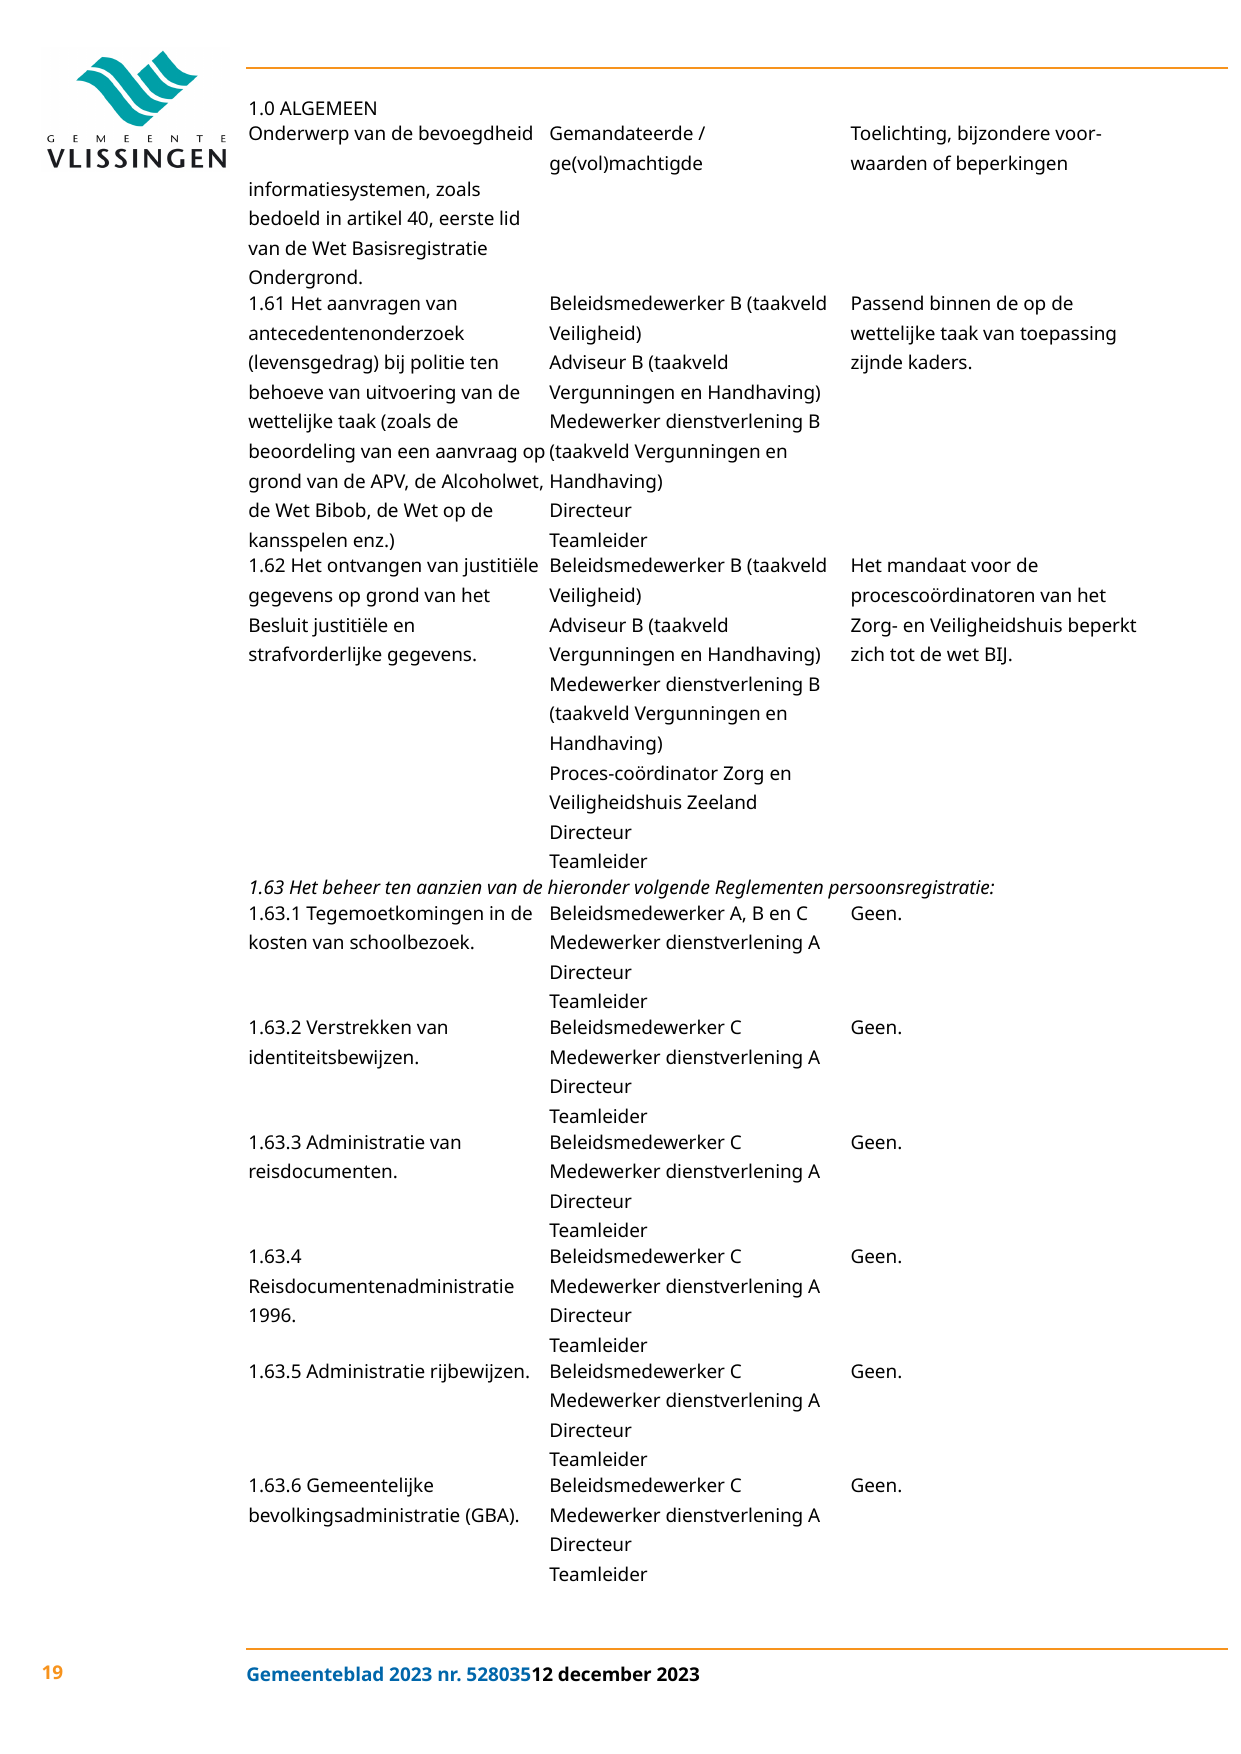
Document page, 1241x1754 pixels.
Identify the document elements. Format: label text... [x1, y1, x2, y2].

table_cell 1.63.4 Reisdocumentenadministratie 1996. [248, 1244, 549, 1358]
table_cell Beleidsmedewerker C Medewerker dienstverlening A Directeur Teamleider [549, 1015, 850, 1129]
table_cell Geen. [850, 1015, 1152, 1129]
table_cell Beleidsmedewerker C Medewerker dienstverlening A Directeur Teamleider [549, 1244, 850, 1358]
table_cell Beleidsmedewerker B (taakveld Veiligheid) Adviseur B (taakveld Vergunningen en Handhaving) Medewerker dienstverlening B (taakveld Vergunningen en Handhaving) Directeur Teamleider [549, 290, 850, 553]
table_cell Onderwerp van de bevoegdheid [248, 121, 549, 176]
table_cell 1.63.6 Gemeentelijke bevolkingsadministratie (GBA). [248, 1473, 549, 1587]
table_cell informatiesystemen, zoals bedoeld in artikel 40, eerste lid van de Wet Basisregistratie Ondergrond. [248, 176, 549, 290]
table_cell Geen. [850, 1129, 1152, 1243]
table_cell Geen. [850, 1358, 1152, 1472]
table_cell Beleidsmedewerker A, B en C Medewerker dienstverlening A Directeur Teamleider [549, 900, 850, 1014]
table_cell 1.63.1 Tegemoetkomingen in de kosten van schoolbezoek. [248, 900, 549, 1014]
table_cell Toelichting, bijzondere voor­waarden of beperkingen [850, 121, 1152, 176]
table_cell [549, 176, 850, 290]
table_cell [850, 176, 1152, 290]
table_cell Beleidsmedewerker C Medewerker dienstverlening A Directeur Teamleider [549, 1358, 850, 1472]
table_cell 1.63.5 Administratie rijbewijzen. [248, 1358, 549, 1472]
table_cell 1.63.2 Verstrekken van identiteitsbewijzen. [248, 1015, 549, 1129]
table_cell Geen. [850, 900, 1152, 1014]
table_cell 1.62 Het ontvangen van justitiële gegevens op grond van het Besluit justitiële en strafvorderlijke gegevens. [248, 553, 549, 874]
table_header 1.0 ALGEMEEN [248, 95, 1152, 121]
table_cell Gemandateerde / ge(vol)machtigde [549, 121, 850, 176]
table_cell Geen. [850, 1473, 1152, 1587]
table_cell Passend binnen de op de wettelijke taak van toepassing zijnde kaders. [850, 290, 1152, 553]
table_cell 1.63 Het beheer ten aanzien van de hieronder volgende Reglementen persoonsregistratie: [248, 874, 1152, 900]
picture [41, 47, 231, 172]
table_cell Beleidsmedewerker C Medewerker dienstverlening A Directeur Teamleider [549, 1473, 850, 1587]
table_cell Beleidsmedewerker C Medewerker dienstverlening A Directeur Teamleider [549, 1129, 850, 1243]
table_cell 1.63.3 Administratie van reisdocumenten. [248, 1129, 549, 1243]
table_cell 1.61 Het aanvragen van antecedentenonderzoek (levensgedrag) bij politie ten behoeve van uitvoering van de wettelijke taak (zoals de beoordeling van een aanvraag op grond van de APV, de Alcoholwet, de Wet Bibob, de Wet op de kansspelen enz.) [248, 290, 549, 553]
table_cell Het mandaat voor de procescoördinatoren van het Zorg- en Veiligheidshuis beperkt zich tot de wet BIJ. [850, 553, 1152, 874]
table_cell Beleidsmedewerker B (taakveld Veiligheid) Adviseur B (taakveld Vergunningen en Handhaving) Medewerker dienstverlening B (taakveld Vergunningen en Handhaving) Proces-coördinator Zorg en Veiligheidshuis Zeeland Directeur Teamleider [549, 553, 850, 874]
table_cell Geen. [850, 1244, 1152, 1358]
